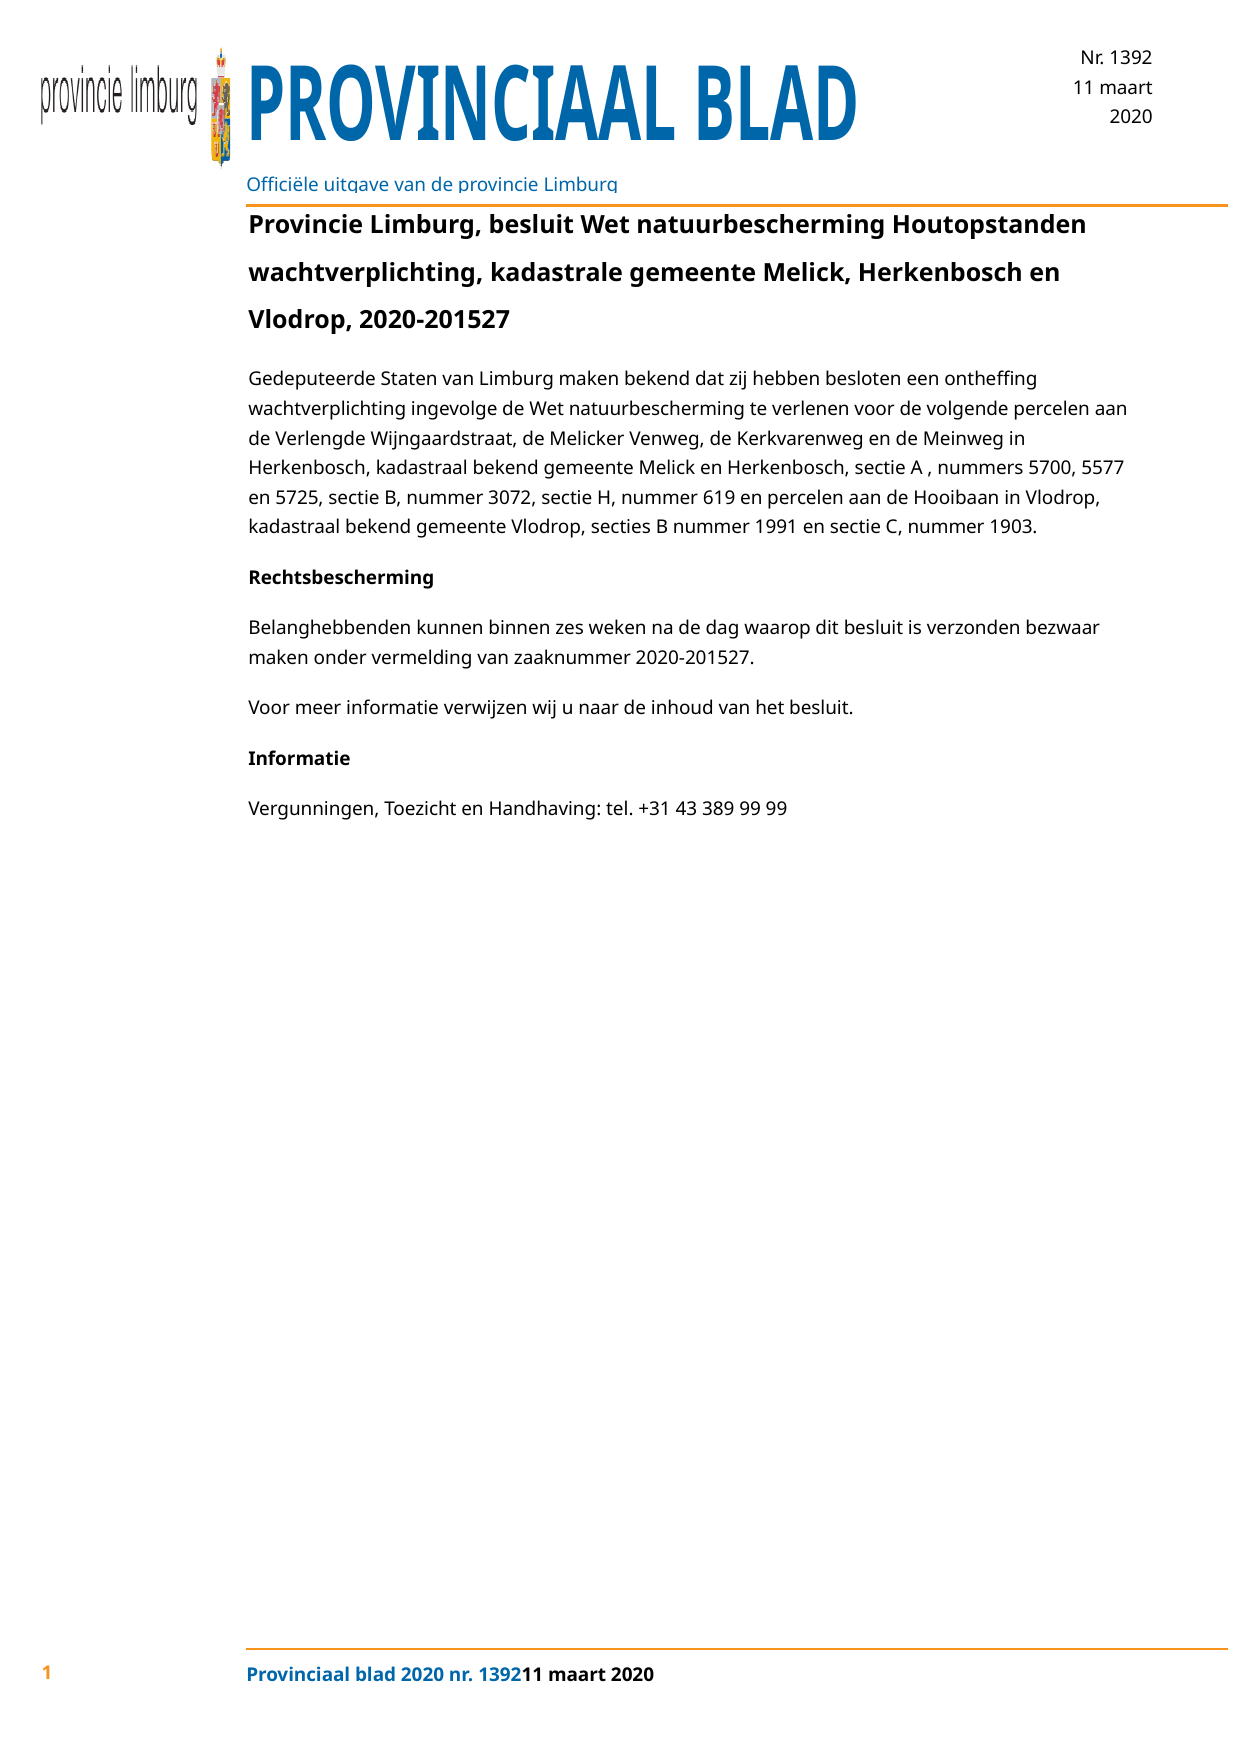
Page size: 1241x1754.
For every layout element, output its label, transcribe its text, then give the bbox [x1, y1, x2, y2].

text Belanghebbenden kunnen binnen zes weken na de dag waarop dit besluit is verzonden bezwaar maken onder vermelding van zaaknummer 2020-201527. [248, 614, 1152, 669]
text Rechtsbescherming [248, 564, 1152, 589]
text Informatie [248, 745, 1152, 770]
text Vergunningen, Toezicht en Handhaving: tel. +31 43 389 99 99 [248, 795, 1152, 821]
text Gedeputeerde Staten van Limburg maken bekend dat zij hebben besloten een ontheffing wachtverplichting ingevolge de Wet natuurbescherming te verlenen voor de volgende percelen aan de Verlengde Wijngaardstraat, de Melicker Venweg, de Kerkvarenweg en de Meinweg in Herkenbosch, kadastraal bekend gemeente Melick en Herkenbosch, sectie A , nummers 5700, 5577 en 5725, sectie B, nummer 3072, sectie H, nummer 619 en percelen aan de Hooibaan in Vlodrop, kadastraal bekend gemeente Vlodrop, secties B nummer 1991 en sectie C, nummer 1903. [248, 366, 1152, 539]
picture [41, 47, 231, 172]
text Voor meer informatie verwijzen wij u naar de inhoud van het besluit. [248, 694, 1152, 720]
text Provincie Limburg, besluit Wet natuurbescherming Houtopstanden wachtverplichting, kadastrale gemeente Melick, Herkenbosch en Vlodrop, 2020-201527 [248, 207, 1152, 336]
